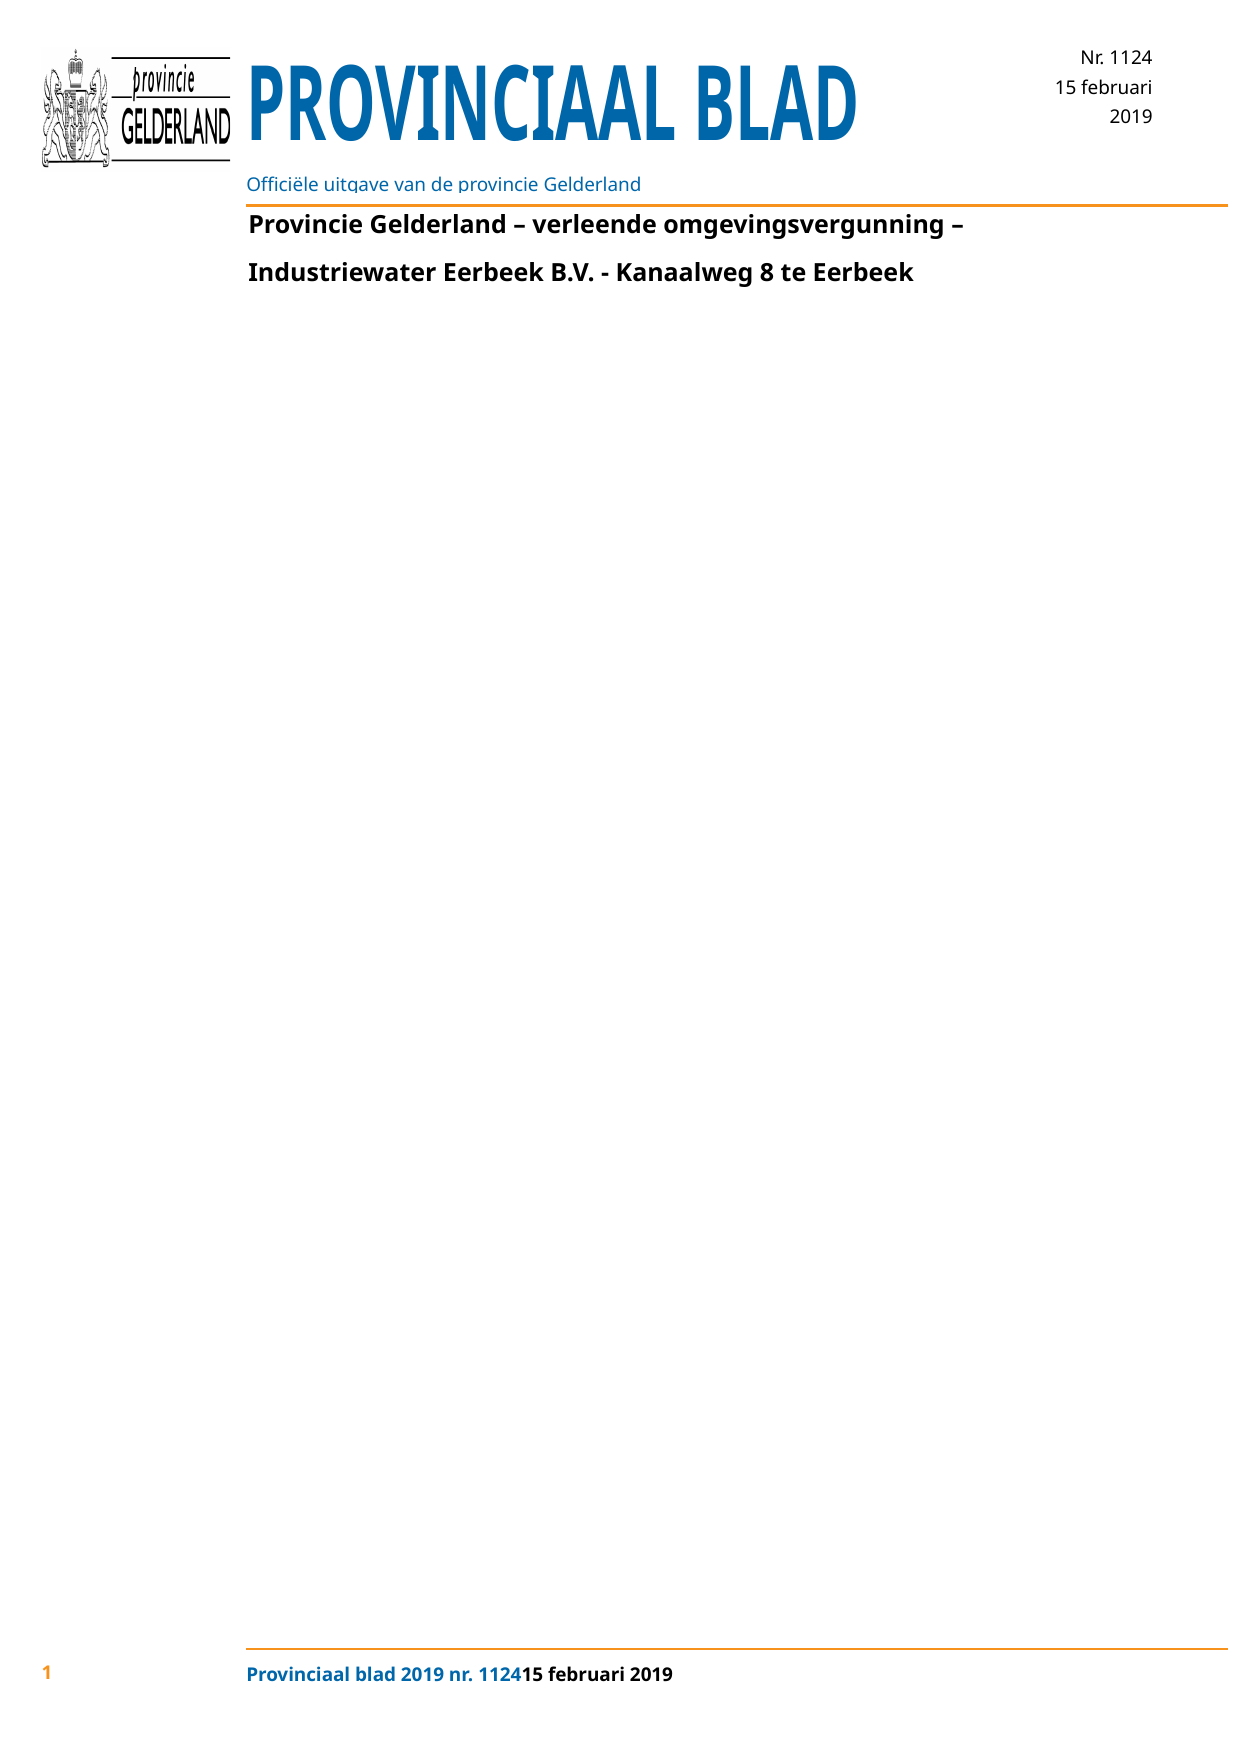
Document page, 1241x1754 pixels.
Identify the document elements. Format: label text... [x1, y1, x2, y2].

picture [41, 47, 231, 172]
text Provincie Gelderland – verleende omgevingsvergunning – Industriewater Eerbeek B.V. - Kanaalweg 8 te Eerbeek [248, 207, 1152, 288]
